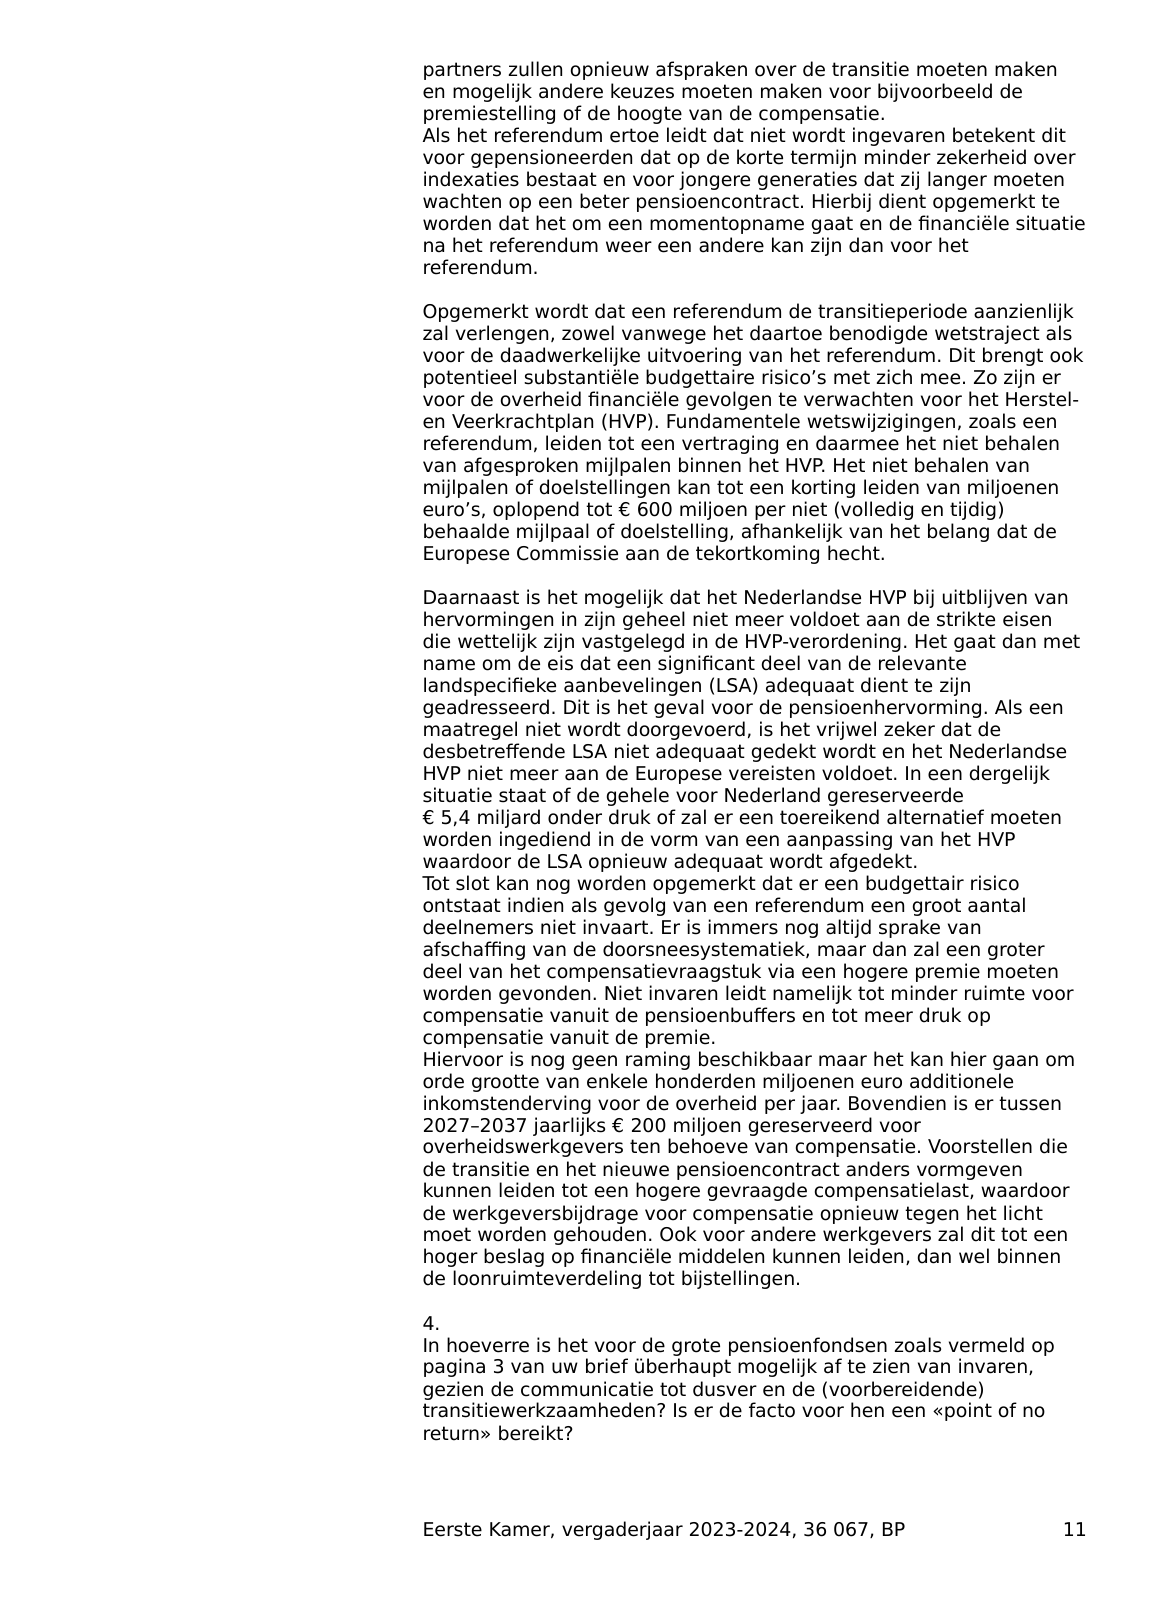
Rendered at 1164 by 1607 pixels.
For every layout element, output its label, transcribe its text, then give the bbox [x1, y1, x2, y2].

text Als het referendum ertoe leidt dat niet wordt ingevaren betekent dit voor gepensioneerden dat op de korte termijn minder zekerheid over indexaties bestaat en voor jongere generaties dat zij langer moeten wachten op een beter pensioencontract. Hierbij dient opgemerkt te worden dat het om een momentopname gaat en de financiële situatie na het referendum weer een andere kan zijn dan voor het referendum. [422, 125, 1087, 279]
text Hiervoor is nog geen raming beschikbaar maar het kan hier gaan om orde grootte van enkele honderden miljoenen euro additionele inkomstenderving voor de overheid per jaar. Bovendien is er tussen 2027–2037 jaarlijks € 200 miljoen gereserveerd voor overheidswerkgevers ten behoeve van compensatie. Voorstellen die de transitie en het nieuwe pensioencontract anders vormgeven kunnen leiden tot een hogere gevraagde compensatielast, waardoor de werkgeversbijdrage voor compensatie opnieuw tegen het licht moet worden gehouden. Ook voor andere werkgevers zal dit tot een hoger beslag op financiële middelen kunnen leiden, dan wel binnen de loonruimteverdeling tot bijstellingen. [422, 1048, 1087, 1290]
text 4. [422, 1312, 1087, 1334]
text Daarnaast is het mogelijk dat het Nederlandse HVP bij uitblijven van hervormingen in zijn geheel niet meer voldoet aan de strikte eisen die wettelijk zijn vastgelegd in de HVP-verordening. Het gaat dan met name om de eis dat een significant deel van de relevante landspecifieke aanbevelingen (LSA) adequaat dient te zijn geadresseerd. Dit is het geval voor de pensioenhervorming. Als een maatregel niet wordt doorgevoerd, is het vrijwel zeker dat de desbetreffende LSA niet adequaat gedekt wordt en het Nederlandse HVP niet meer aan de Europese vereisten voldoet. In een dergelijk situatie staat of de gehele voor Nederland gereserveerde € 5,4 miljard onder druk of zal er een toereikend alternatief moeten worden ingediend in de vorm van een aanpassing van het HVP waardoor de LSA opnieuw adequaat wordt afgedekt. [422, 587, 1087, 873]
text partners zullen opnieuw afspraken over de transitie moeten maken en mogelijk andere keuzes moeten maken voor bijvoorbeeld de premiestelling of de hoogte van de compensatie. [422, 59, 1087, 125]
text Opgemerkt wordt dat een referendum de transitieperiode aanzienlijk zal verlengen, zowel vanwege het daartoe benodigde wetstraject als voor de daadwerkelijke uitvoering van het referendum. Dit brengt ook potentieel substantiële budgettaire risico’s met zich mee. Zo zijn er voor de overheid financiële gevolgen te verwachten voor het Herstel- en Veerkrachtplan (HVP). Fundamentele wetswijzigingen, zoals een referendum, leiden tot een vertraging en daarmee het niet behalen van afgesproken mijlpalen binnen het HVP. Het niet behalen van mijlpalen of doelstellingen kan tot een korting leiden van miljoenen euro’s, oplopend tot € 600 miljoen per niet (volledig en tijdig) behaalde mijlpaal of doelstelling, afhankelijk van het belang dat de Europese Commissie aan de tekortkoming hecht. [422, 301, 1087, 565]
text Tot slot kan nog worden opgemerkt dat er een budgettair risico ontstaat indien als gevolg van een referendum een groot aantal deelnemers niet invaart. Er is immers nog altijd sprake van afschaffing van de doorsneesystematiek, maar dan zal een groter deel van het compensatievraagstuk via een hogere premie moeten worden gevonden. Niet invaren leidt namelijk tot minder ruimte voor compensatie vanuit de pensioenbuffers en tot meer druk op compensatie vanuit de premie. [422, 873, 1087, 1048]
text In hoeverre is het voor de grote pensioenfondsen zoals vermeld op pagina 3 van uw brief überhaupt mogelijk af te zien van invaren, gezien de communicatie tot dusver en de (voorbereidende) transitiewerkzaamheden? Is er de facto voor hen een «point of no return» bereikt? [422, 1334, 1087, 1444]
